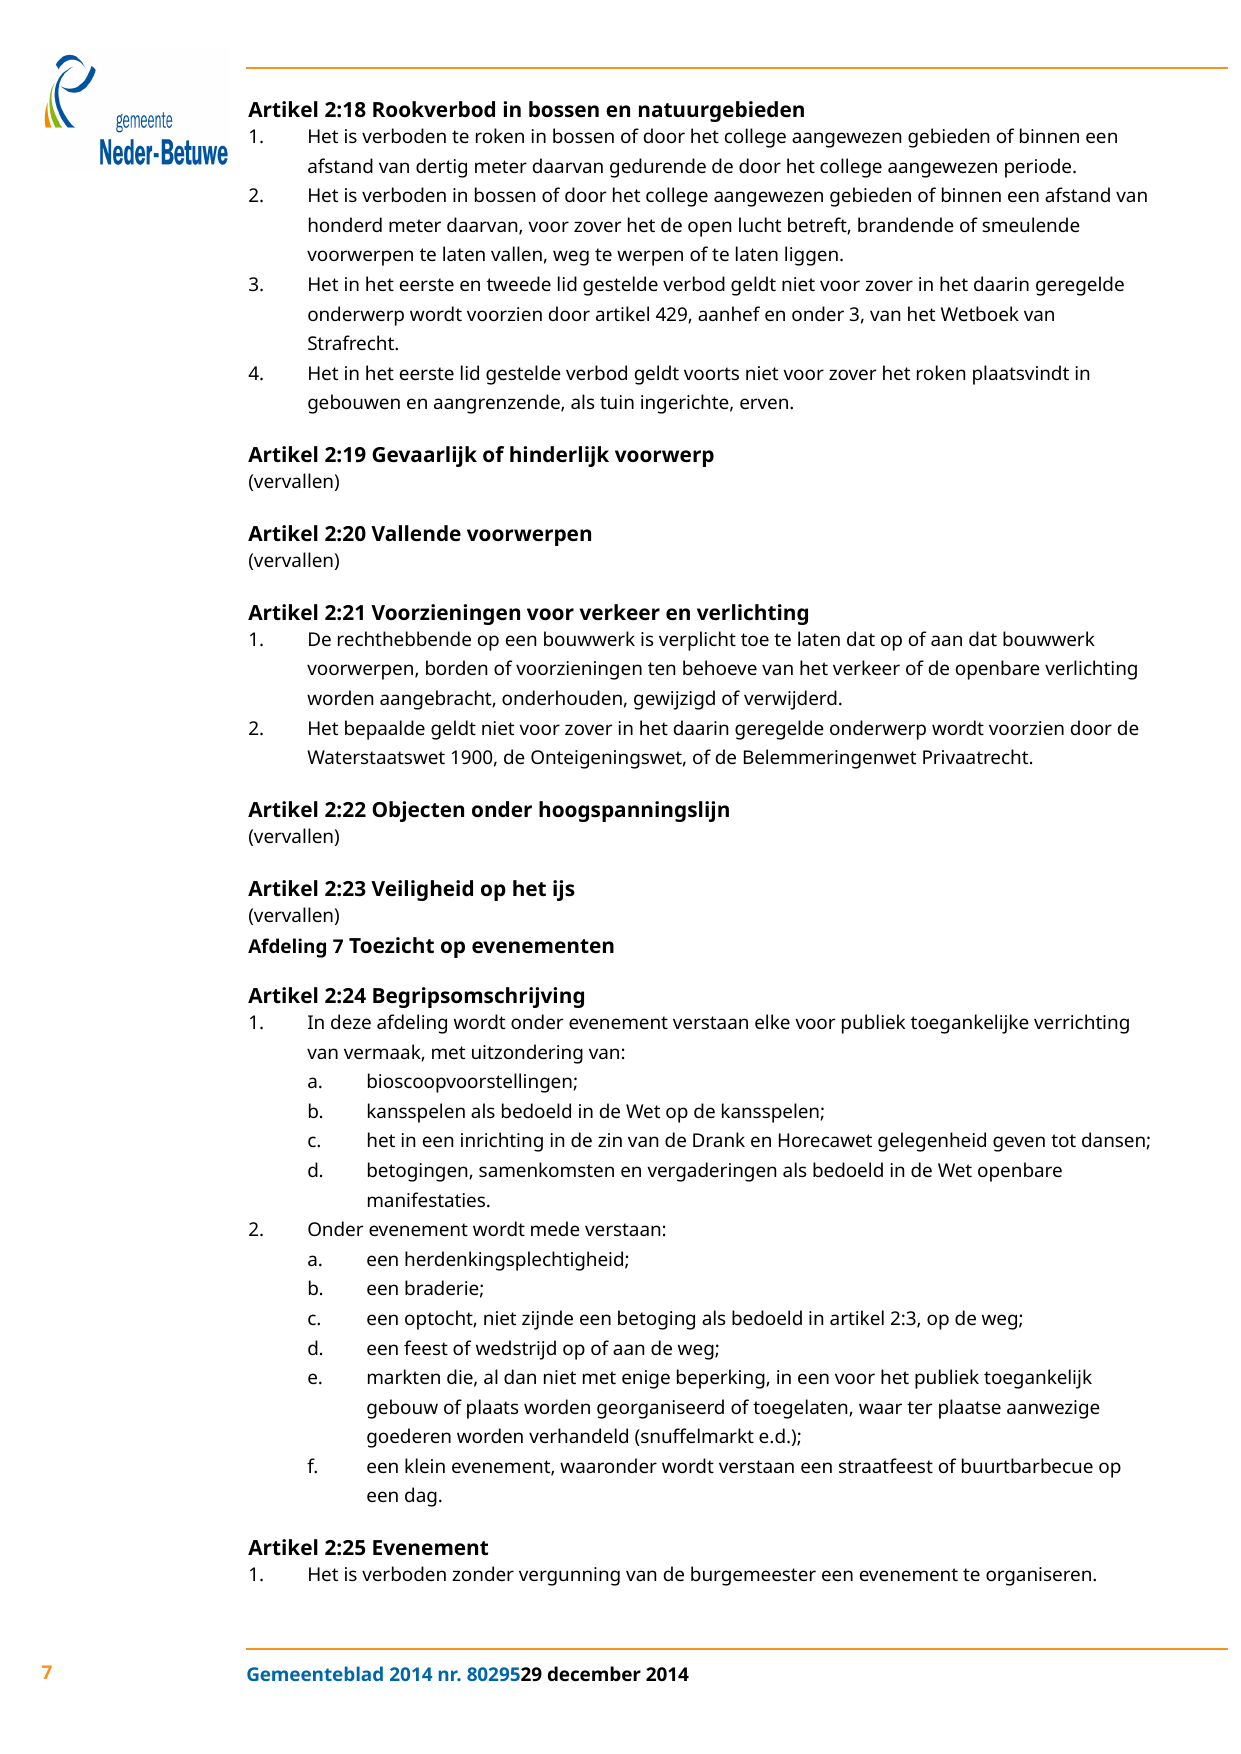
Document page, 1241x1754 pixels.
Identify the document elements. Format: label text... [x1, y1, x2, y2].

list Het in het eerste lid gestelde verbod geldt voorts niet voor zover het roken plaatsvindt in gebouwen en aangrenzende, als tuin ingerichte, erven. [248, 360, 1152, 415]
list een optocht, niet zijnde een betoging als bedoeld in artikel 2:3, op de weg; [307, 1305, 1152, 1331]
text (vervallen) [248, 902, 1152, 928]
list In deze afdeling wordt onder evenement verstaan elke voor publiek toegankelijke verrichting van vermaak, met uitzondering van: [248, 1009, 1152, 1065]
text Afdeling 7 Toezicht op evenementen [248, 932, 1152, 960]
text Artikel 2:22 Objecten onder hoogspanningslijn [248, 795, 1152, 823]
list bioscoopvoorstellingen; [307, 1068, 1152, 1094]
text Artikel 2:20 Vallende voorwerpen [248, 519, 1152, 547]
list het in een inrichting in de zin van de Drank en Horecawet gelegenheid geven tot dansen; [307, 1128, 1152, 1153]
text (vervallen) [248, 468, 1152, 494]
list De rechthebbende op een bouwwerk is verplicht toe te laten dat op of aan dat bouwwerk voorwerpen, borden of voorzieningen ten behoeve van het verkeer of de openbare verlichting worden aangebracht, onderhouden, gewijzigd of verwijderd. [248, 626, 1152, 711]
list Het is verboden te roken in bossen of door het college aangewezen gebieden of binnen een afstand van dertig meter daarvan gedurende de door het college aangewezen periode. [248, 123, 1152, 178]
list Onder evenement wordt mede verstaan: [248, 1216, 1152, 1242]
text Artikel 2:23 Veiligheid op het ijs [248, 874, 1152, 902]
list kansspelen als bedoeld in de Wet op de kansspelen; [307, 1098, 1152, 1124]
list een herdenkingsplechtigheid; [307, 1246, 1152, 1272]
text (vervallen) [248, 823, 1152, 849]
list een feest of wedstrijd op of aan de weg; [307, 1335, 1152, 1361]
list betogingen, samenkomsten en vergaderingen als bedoeld in de Wet openbare manifestaties. [307, 1157, 1152, 1213]
picture [41, 47, 231, 172]
text Artikel 2:21 Voorzieningen voor verkeer en verlichting [248, 598, 1152, 626]
list een braderie; [307, 1276, 1152, 1301]
list Het bepaalde geldt niet voor zover in het daarin geregelde onderwerp wordt voorzien door de Waterstaatswet 1900, de Onteigeningswet, of de Belemmeringenwet Privaatrecht. [248, 715, 1152, 770]
list markten die, al dan niet met enige beperking, in een voor het publiek toegankelijk gebouw of plaats worden georganiseerd of toegelaten, waar ter plaatse aanwezige goederen worden verhandeld (snuffelmarkt e.d.); [307, 1364, 1152, 1449]
list Het is verboden zonder vergunning van de burgemeester een evenement te organiseren. [248, 1562, 1152, 1587]
text Artikel 2:24 Begripsomschrijving [248, 981, 1152, 1009]
list een klein evenement, waaronder wordt verstaan een straatfeest of buurtbarbecue op een dag. [307, 1453, 1152, 1508]
text (vervallen) [248, 547, 1152, 573]
list Het in het eerste en tweede lid gestelde verbod geldt niet voor zover in het daarin geregelde onderwerp wordt voorzien door artikel 429, aanhef en onder 3, van het Wetboek van Strafrecht. [248, 271, 1152, 356]
text Artikel 2:25 Evenement [248, 1533, 1152, 1562]
list Het is verboden in bossen of door het college aangewezen gebieden of binnen een afstand van honderd meter daarvan, voor zover het de open lucht betreft, brandende of smeulende voorwerpen te laten vallen, weg te werpen of te laten liggen. [248, 182, 1152, 267]
text Artikel 2:19 Gevaarlijk of hinderlijk voorwerp [248, 440, 1152, 468]
text Artikel 2:18 Rookverbod in bossen en natuurgebieden [248, 95, 1152, 123]
